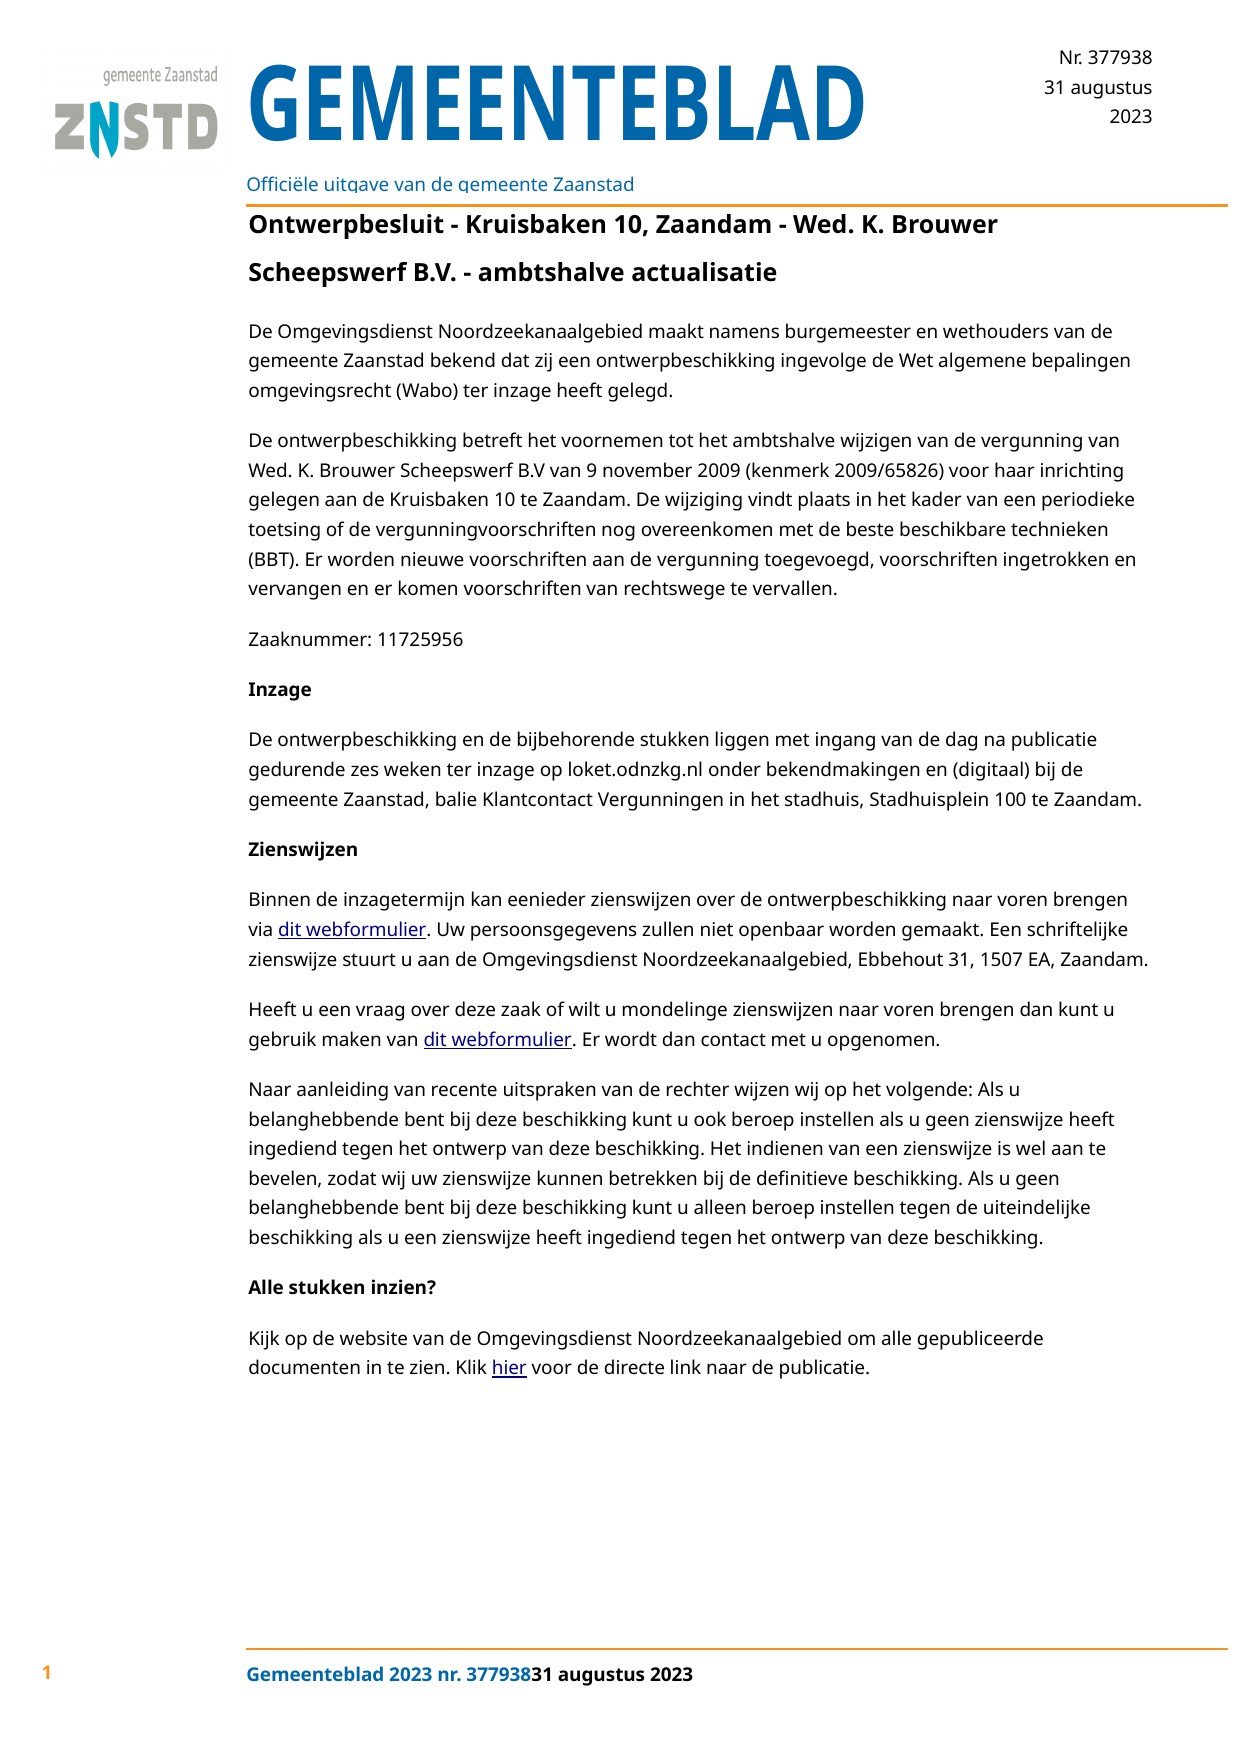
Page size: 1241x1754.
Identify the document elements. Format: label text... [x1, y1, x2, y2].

text De ontwerpbeschikking betreft het voornemen tot het ambtshalve wijzigen van de vergunning van Wed. K. Brouwer Scheepswerf B.V van 9 november 2009 (kenmerk 2009/65826) voor haar inrichting gelegen aan de Kruisbaken 10 te Zaandam. De wijziging vindt plaats in het kader van een periodieke toetsing of de vergunningvoorschriften nog overeenkomen met de beste beschikbare technieken (BBT). Er worden nieuwe voorschriften aan de vergunning toegevoegd, voorschriften ingetrokken en vervangen en er komen voorschriften van rechtswege te vervallen. [248, 427, 1152, 601]
text Alle stukken inzien? [248, 1274, 1152, 1300]
text Zienswijzen [248, 836, 1152, 862]
text Kijk op de website van de Omgevingsdienst Noordzeekanaalgebied om alle gepubliceerde documenten in te zien. Klik hier voor de directe link naar de publicatie. [248, 1325, 1152, 1380]
text Inzage [248, 676, 1152, 702]
text Heeft u een vraag over deze zaak of wilt u mondelinge zienswijzen naar voren brengen dan kunt u gebruik maken van dit webformulier. Er wordt dan contact met u opgenomen. [248, 996, 1152, 1052]
text Ontwerpbesluit - Kruisbaken 10, Zaandam - Wed. K. Brouwer Scheepswerf B.V. - ambtshalve actualisatie [248, 207, 1152, 288]
text Binnen de inzagetermijn kan eenieder zienswijzen over de ontwerpbeschikking naar voren brengen via dit webformulier. Uw persoonsgegevens zullen niet openbaar worden gemaakt. Een schriftelijke zienswijze stuurt u aan de Omgevingsdienst Noordzeekanaalgebied, Ebbehout 31, 1507 EA, Zaandam. [248, 887, 1152, 972]
text De ontwerpbeschikking en de bijbehorende stukken liggen met ingang van de dag na publicatie gedurende zes weken ter inzage op loket.odnzkg.nl onder bekendmakingen en (digitaal) bij de gemeente Zaanstad, balie Klantcontact Vergunningen in het stadhuis, Stadhuisplein 100 te Zaandam. [248, 727, 1152, 812]
picture [41, 47, 231, 172]
text Naar aanleiding van recente uitspraken van de rechter wijzen wij op het volgende: Als u belanghebbende bent bij deze beschikking kunt u ook beroep instellen als u geen zienswijze heeft ingediend tegen het ontwerp van deze beschikking. Het indienen van een zienswijze is wel aan te bevelen, zodat wij uw zienswijze kunnen betrekken bij de definitieve beschikking. Als u geen belanghebbende bent bij deze beschikking kunt u alleen beroep instellen tegen de uiteindelijke beschikking als u een zienswijze heeft ingediend tegen het ontwerp van deze beschikking. [248, 1076, 1152, 1250]
text Zaaknummer: 11725956 [248, 626, 1152, 652]
text De Omgevingsdienst Noordzeekanaalgebied maakt namens burgemeester en wethouders van de gemeente Zaanstad bekend dat zij een ontwerpbeschikking ingevolge de Wet algemene bepalingen omgevingsrecht (Wabo) ter inzage heeft gelegd. [248, 318, 1152, 403]
